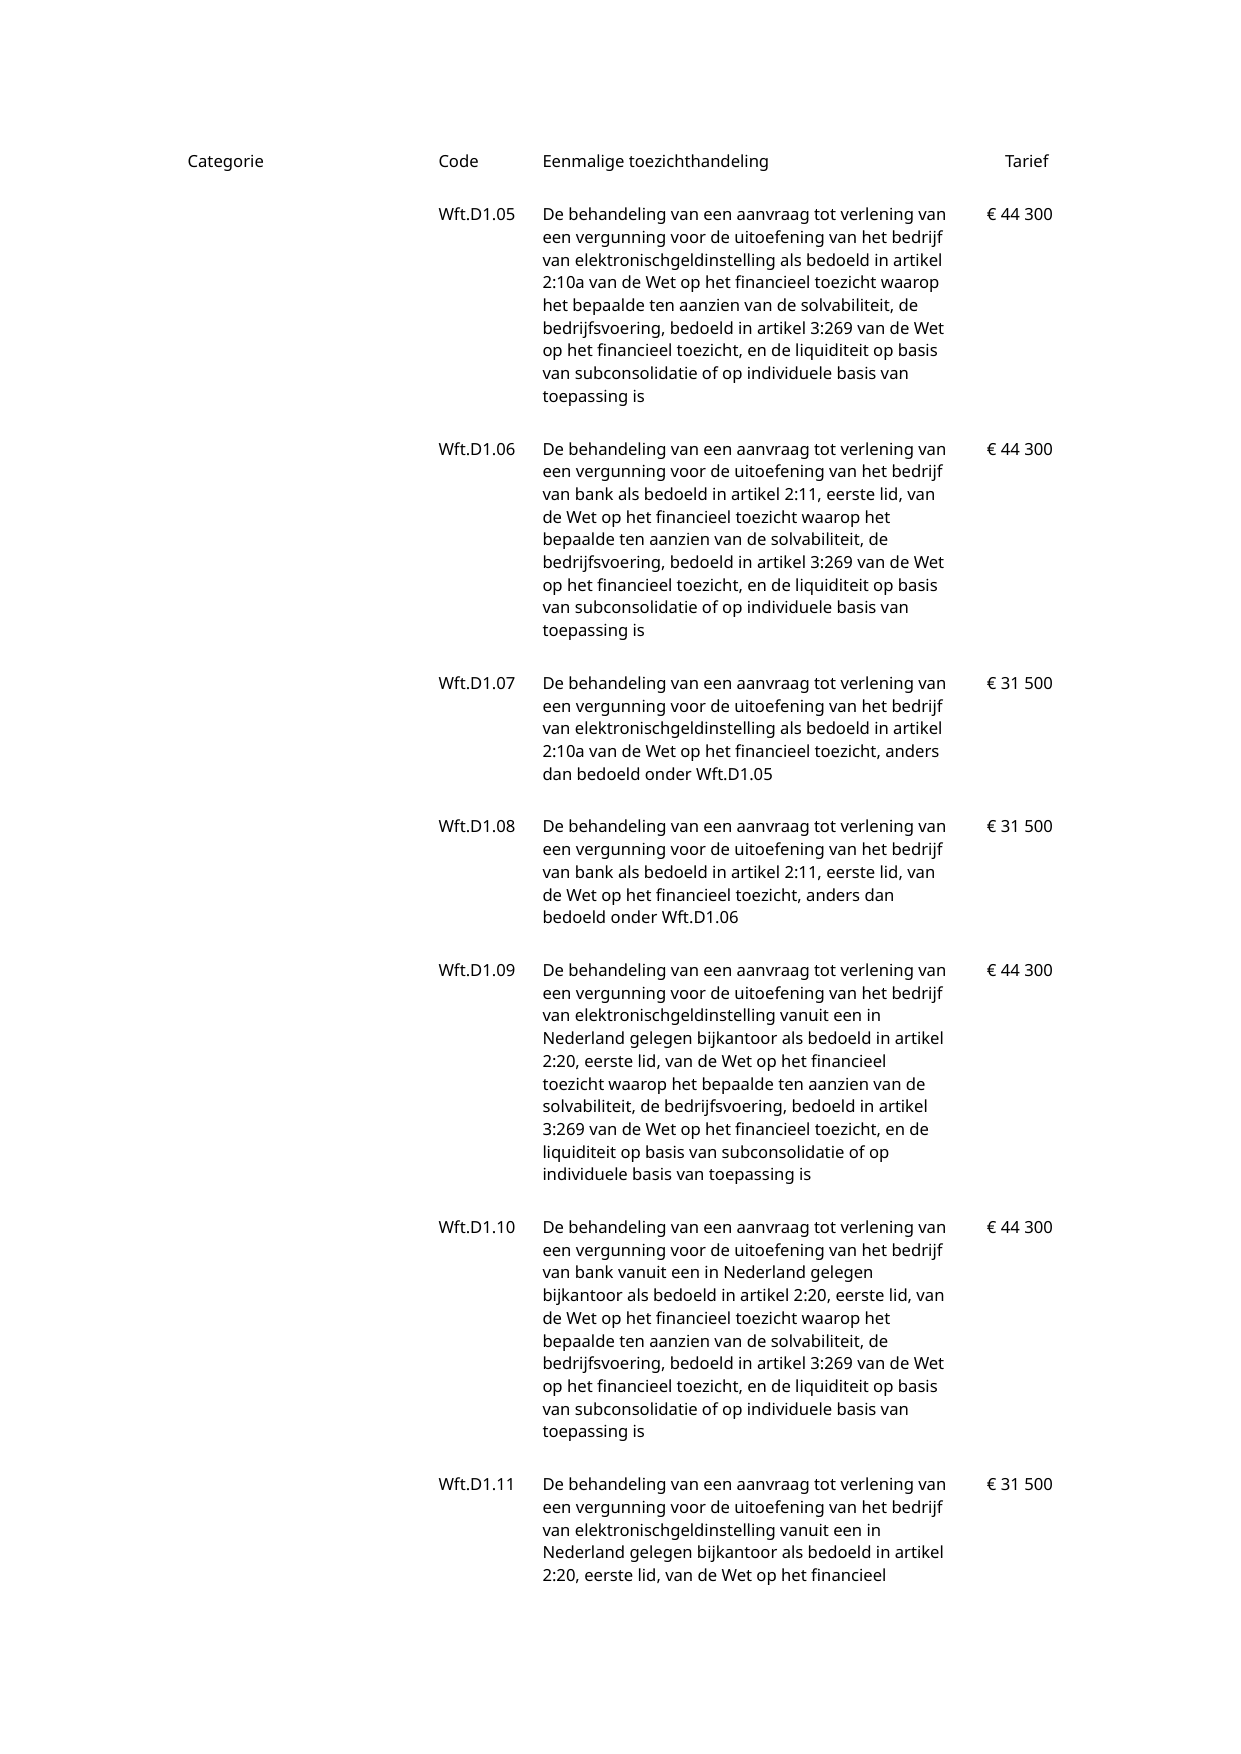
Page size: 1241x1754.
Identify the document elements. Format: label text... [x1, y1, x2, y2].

table_cell Wft.D1.10 [438, 1216, 542, 1473]
table_cell Wft.D1.11 [438, 1473, 542, 1586]
table_cell Wft.D1.07 [438, 671, 542, 815]
table_cell [188, 959, 438, 1216]
table_cell De behandeling van een aanvraag tot verlening van een vergunning voor de uitoefening van het bedrijf van elektronischgeldinstelling vanuit een in Nederland gelegen bijkantoor als bedoeld in artikel 2:20, eerste lid, van de Wet op het financieel toezicht waarop het bepaalde ten aanzien van de solvabiliteit, de bedrijfsvoering, bedoeld in artikel 3:269 van de Wet op het financieel toezicht, en de liquiditeit op basis van subconsolidatie of op individuele basis van toepassing is [542, 959, 949, 1216]
table_cell Wft.D1.08 [438, 815, 542, 958]
table_cell € 44 300 [949, 203, 1053, 437]
table_cell [188, 203, 438, 437]
table_cell € 44 300 [949, 1216, 1053, 1473]
table_cell € 44 300 [949, 437, 1053, 671]
table_cell € 31 500 [949, 1473, 1053, 1586]
table_header Categorie [188, 150, 438, 203]
table_cell € 44 300 [949, 959, 1053, 1216]
table_cell De behandeling van een aanvraag tot verlening van een vergunning voor de uitoefening van het bedrijf van elektronischgeldinstelling vanuit een in Nederland gelegen bijkantoor als bedoeld in artikel 2:20, eerste lid, van de Wet op het financieel [542, 1473, 949, 1586]
table_cell [188, 1473, 438, 1586]
table_header Eenmalige toezichthandeling [542, 150, 949, 203]
table_cell De behandeling van een aanvraag tot verlening van een vergunning voor de uitoefening van het bedrijf van bank als bedoeld in artikel 2:11, eerste lid, van de Wet op het financieel toezicht, anders dan bedoeld onder Wft.D1.06 [542, 815, 949, 958]
table_cell De behandeling van een aanvraag tot verlening van een vergunning voor de uitoefening van het bedrijf van bank vanuit een in Nederland gelegen bijkantoor als bedoeld in artikel 2:20, eerste lid, van de Wet op het financieel toezicht waarop het bepaalde ten aanzien van de solvabiliteit, de bedrijfsvoering, bedoeld in artikel 3:269 van de Wet op het financieel toezicht, en de liquiditeit op basis van subconsolidatie of op individuele basis van toepassing is [542, 1216, 949, 1473]
table_cell De behandeling van een aanvraag tot verlening van een vergunning voor de uitoefening van het bedrijf van bank als bedoeld in artikel 2:11, eerste lid, van de Wet op het financieel toezicht waarop het bepaalde ten aanzien van de solvabiliteit, de bedrijfsvoering, bedoeld in artikel 3:269 van de Wet op het financieel toezicht, en de liquiditeit op basis van subconsolidatie of op individuele basis van toepassing is [542, 437, 949, 671]
table_header Code [438, 150, 542, 203]
table_cell € 31 500 [949, 671, 1053, 815]
table_cell Wft.D1.05 [438, 203, 542, 437]
table_cell € 31 500 [949, 815, 1053, 958]
table_cell [188, 815, 438, 958]
table_cell De behandeling van een aanvraag tot verlening van een vergunning voor de uitoefening van het bedrijf van elektronischgeldinstelling als bedoeld in artikel 2:10a van de Wet op het financieel toezicht waarop het bepaalde ten aanzien van de solvabiliteit, de bedrijfsvoering, bedoeld in artikel 3:269 van de Wet op het financieel toezicht, en de liquiditeit op basis van subconsolidatie of op individuele basis van toepassing is [542, 203, 949, 437]
table_cell [188, 437, 438, 671]
table_cell [188, 1216, 438, 1473]
table_cell Wft.D1.09 [438, 959, 542, 1216]
table_cell Wft.D1.06 [438, 437, 542, 671]
table_cell De behandeling van een aanvraag tot verlening van een vergunning voor de uitoefening van het bedrijf van elektronischgeldinstelling als bedoeld in artikel 2:10a van de Wet op het financieel toezicht, anders dan bedoeld onder Wft.D1.05 [542, 671, 949, 815]
table_cell [188, 671, 438, 815]
table_header Tarief [949, 150, 1053, 203]
